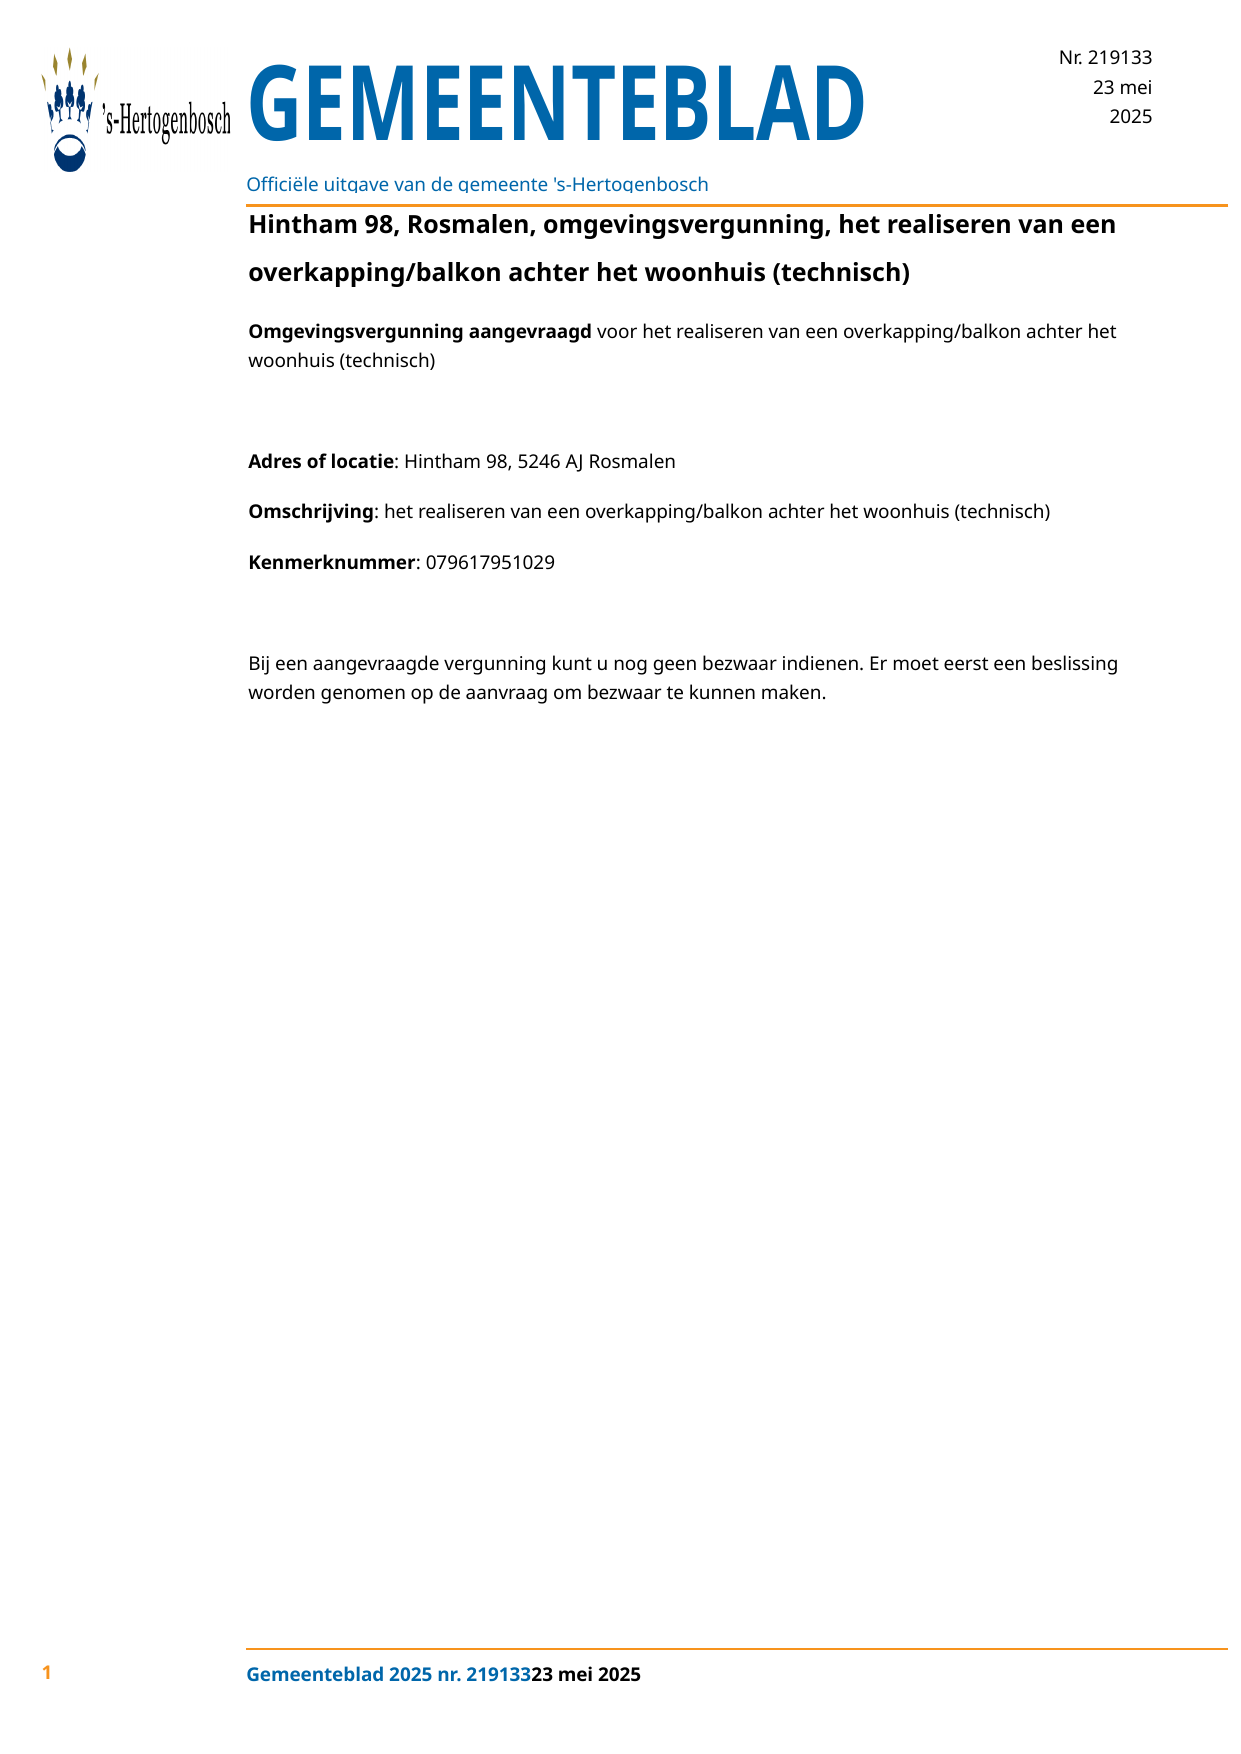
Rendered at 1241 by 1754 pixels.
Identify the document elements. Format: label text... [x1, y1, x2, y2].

text Bij een aangevraagde vergunning kunt u nog geen bezwaar indienen. Er moet eerst een beslissing worden genomen op de aanvraag om bezwaar te kunnen maken. [248, 650, 1152, 705]
text Kenmerknummer: 079617951029 [248, 549, 1152, 575]
picture [41, 47, 231, 172]
text Adres of locatie: Hintham 98, 5246 AJ Rosmalen [248, 448, 1152, 474]
text Omgevingsvergunning aangevraagd voor het realiseren van een overkapping/balkon achter het woonhuis (technisch) [248, 318, 1152, 373]
text Omschrijving: het realiseren van een overkapping/balkon achter het woonhuis (technisch) [248, 499, 1152, 524]
text Hintham 98, Rosmalen, omgevingsvergunning, het realiseren van een overkapping/balkon achter het woonhuis (technisch) [248, 207, 1152, 288]
